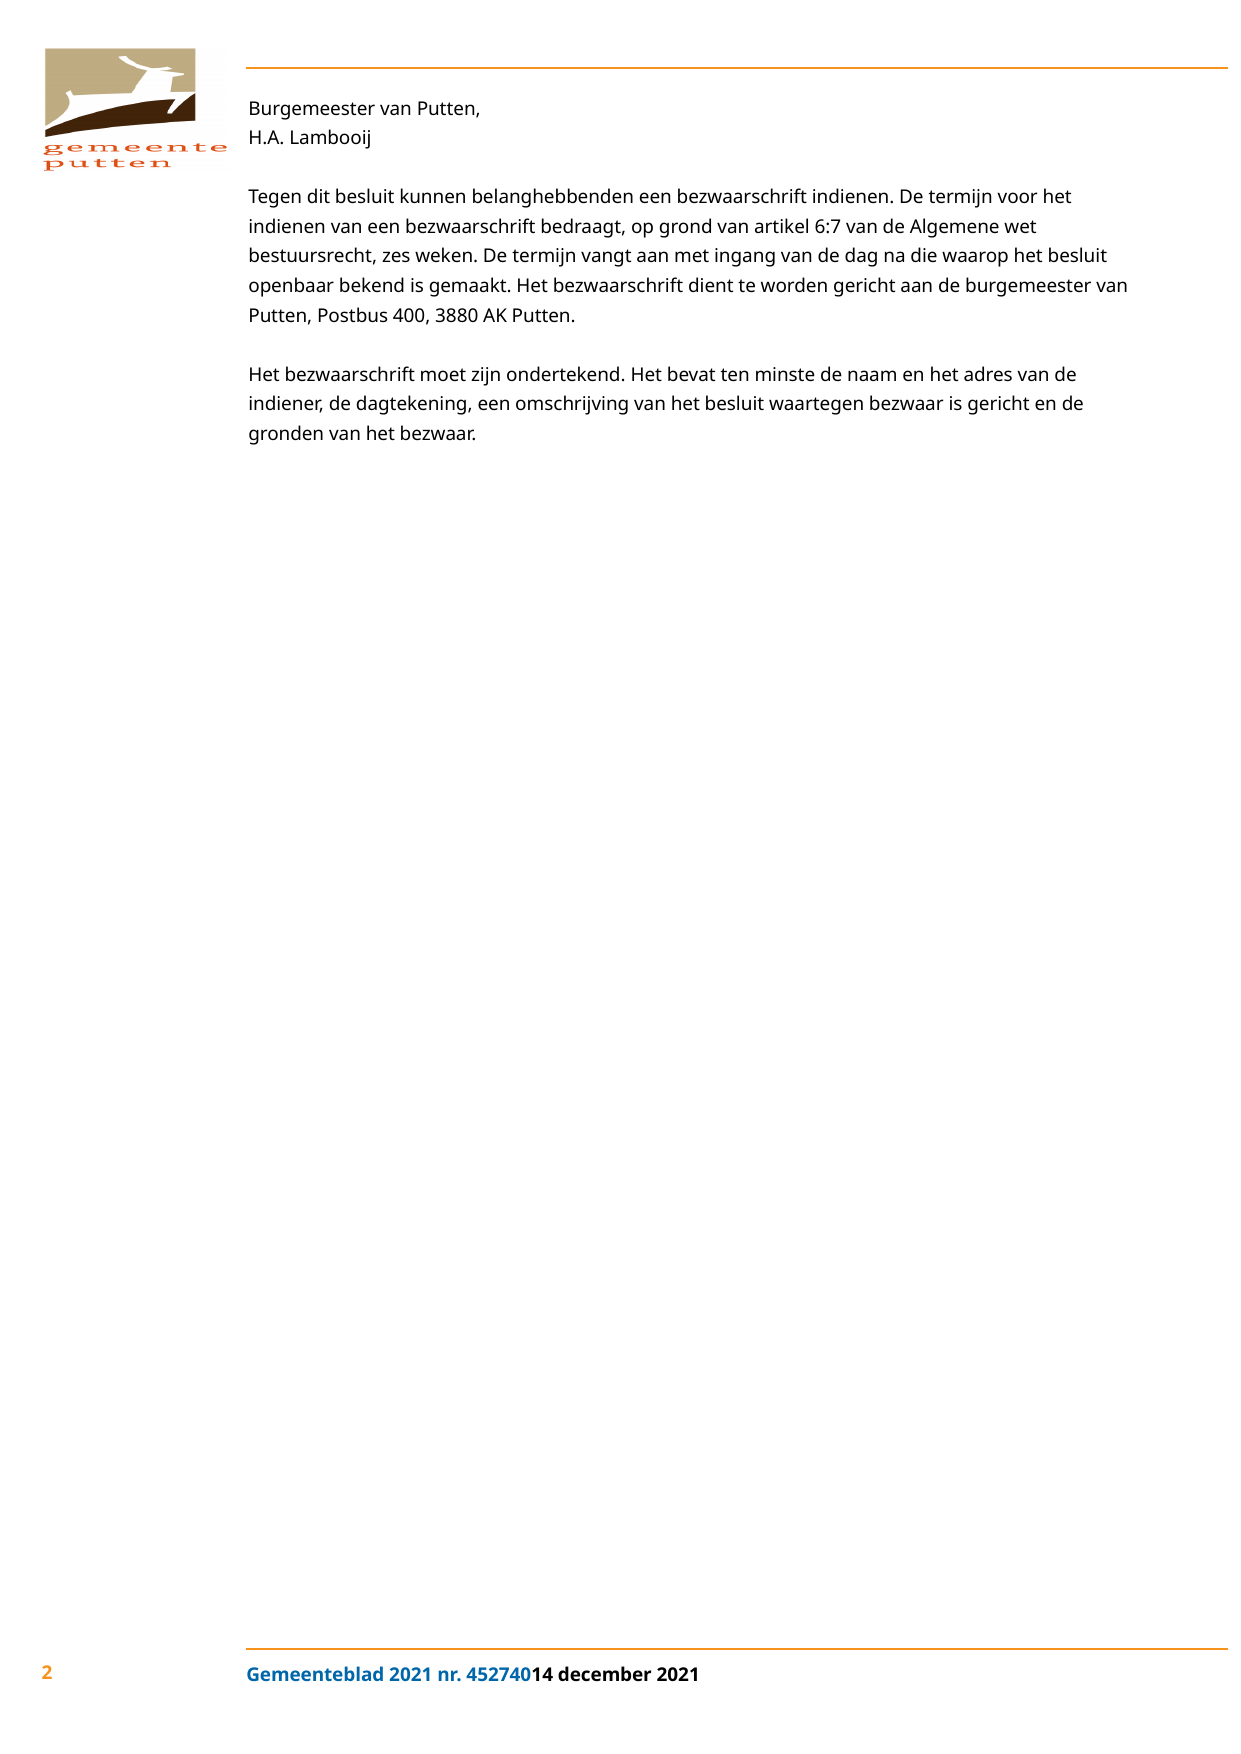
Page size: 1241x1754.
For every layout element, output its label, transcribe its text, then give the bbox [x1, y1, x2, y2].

text Het bezwaarschrift moet zijn ondertekend. Het bevat ten minste de naam en het adres van de indiener, de dagtekening, een omschrijving van het besluit waartegen bezwaar is gericht en de gronden van het bezwaar. [248, 361, 1152, 446]
text Tegen dit besluit kunnen belanghebbenden een bezwaarschrift indienen. De termijn voor het indienen van een bezwaarschrift bedraagt, op grond van artikel 6:7 van de Algemene wet bestuursrecht, zes weken. De termijn vangt aan met ingang van de dag na die waarop het besluit openbaar bekend is gemaakt. Het bezwaarschrift dient te worden gericht aan de burgemeester van Putten, Postbus 400, 3880 AK Putten. [248, 183, 1152, 328]
text Burgemeester van Putten, [248, 95, 1152, 121]
picture [41, 47, 231, 172]
text H.A. Lambooij [248, 124, 1152, 150]
